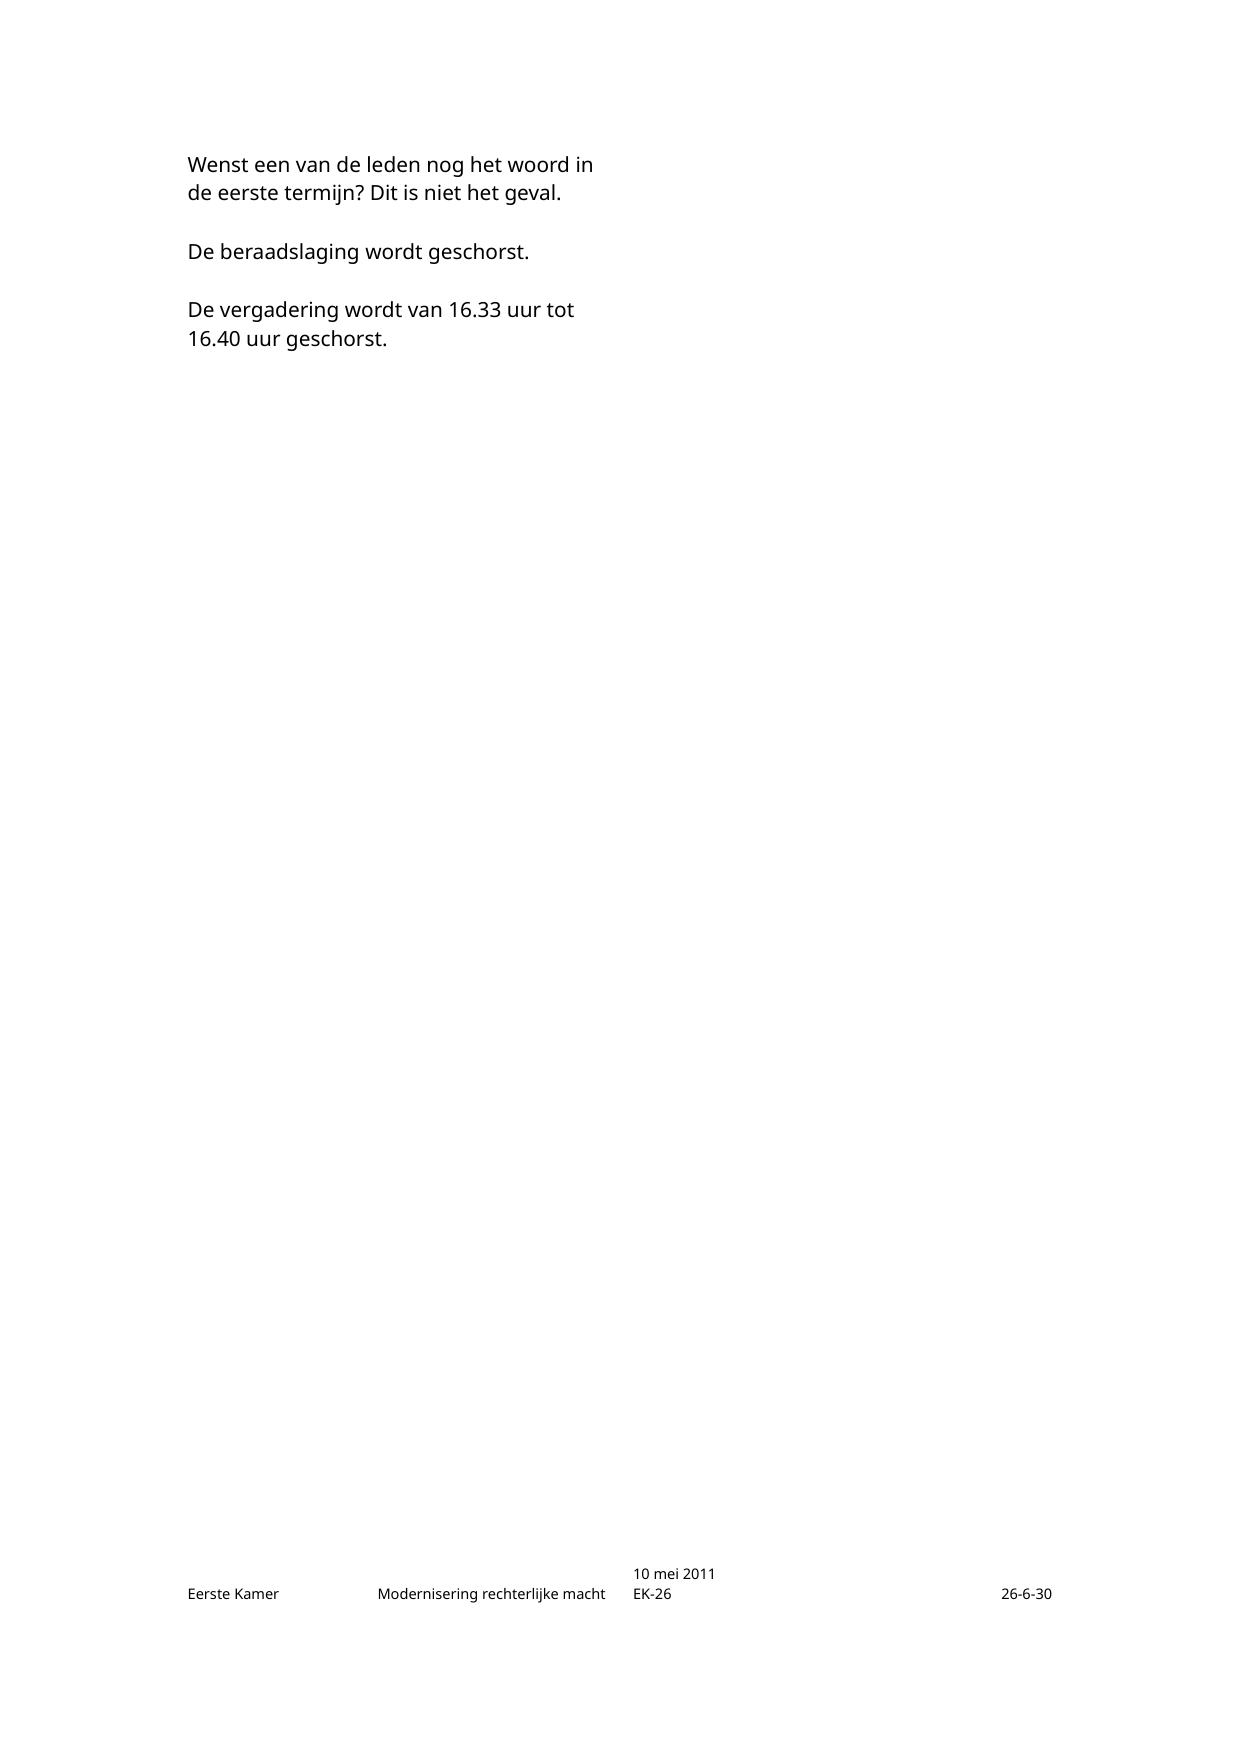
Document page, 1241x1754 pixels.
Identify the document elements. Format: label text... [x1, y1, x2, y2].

text Wenst een van de leden nog het woord in de eerste termijn? Dit is niet het geval. [187, 150, 605, 207]
text De vergadering wordt van 16.33 uur tot 16.40 uur geschorst. [187, 295, 605, 352]
text De beraadslaging wordt geschorst. [187, 237, 605, 265]
